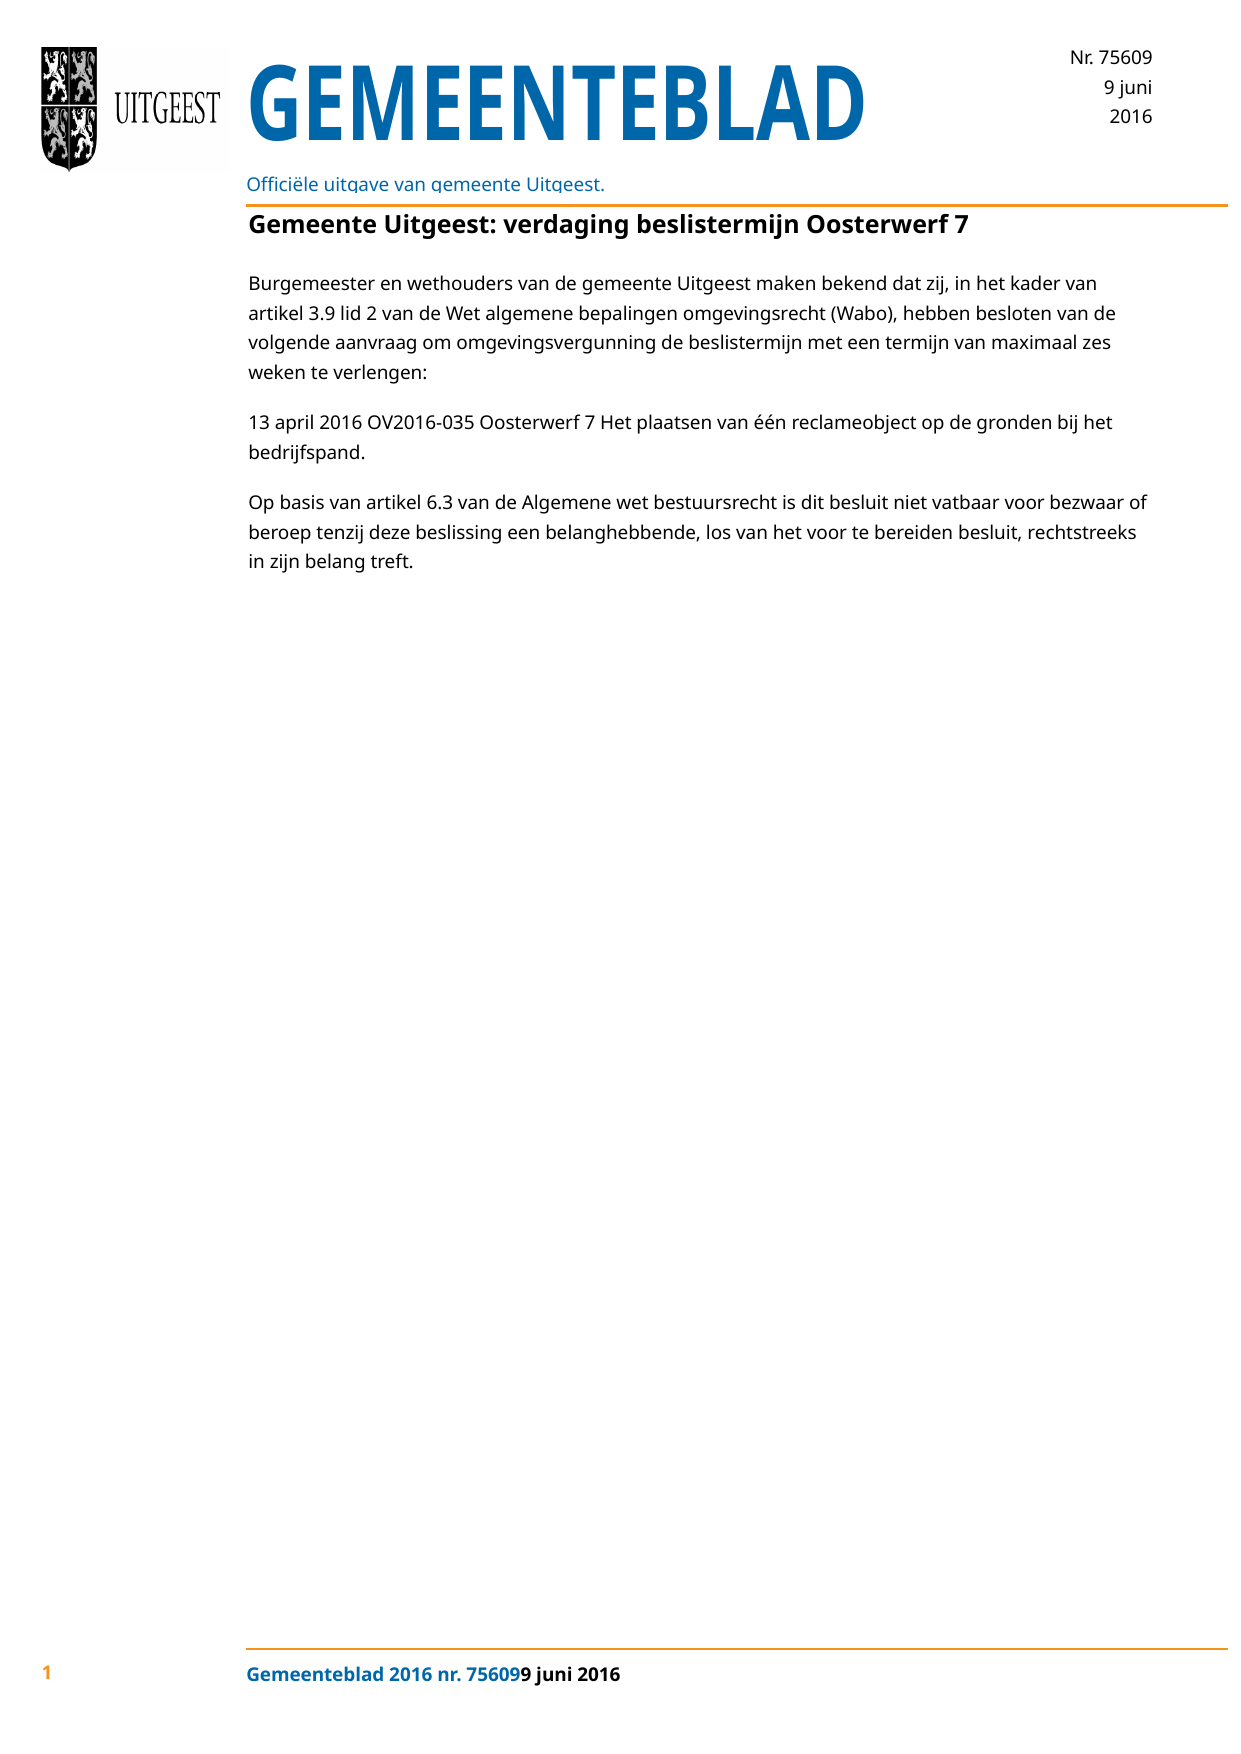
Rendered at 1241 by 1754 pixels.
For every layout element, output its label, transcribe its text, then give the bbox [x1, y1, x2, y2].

picture [41, 47, 231, 172]
text 13 april 2016 OV2016-035 Oosterwerf 7 Het plaatsen van één reclameobject op de gronden bij het bedrijfspand. [248, 409, 1152, 465]
text Burgemeester en wethouders van de gemeente Uitgeest maken bekend dat zij, in het kader van artikel 3.9 lid 2 van de Wet algemene bepalingen omgevingsrecht (Wabo), hebben besloten van de volgende aanvraag om omgevingsvergunning de beslistermijn met een termijn van maximaal zes weken te verlengen: [248, 270, 1152, 385]
text Gemeente Uitgeest: verdaging beslistermijn Oosterwerf 7 [248, 207, 1152, 241]
text Op basis van artikel 6.3 van de Algemene wet bestuursrecht is dit besluit niet vatbaar voor bezwaar of beroep tenzij deze beslissing een belanghebbende, los van het voor te bereiden besluit, rechtstreeks in zijn belang treft. [248, 489, 1152, 574]
